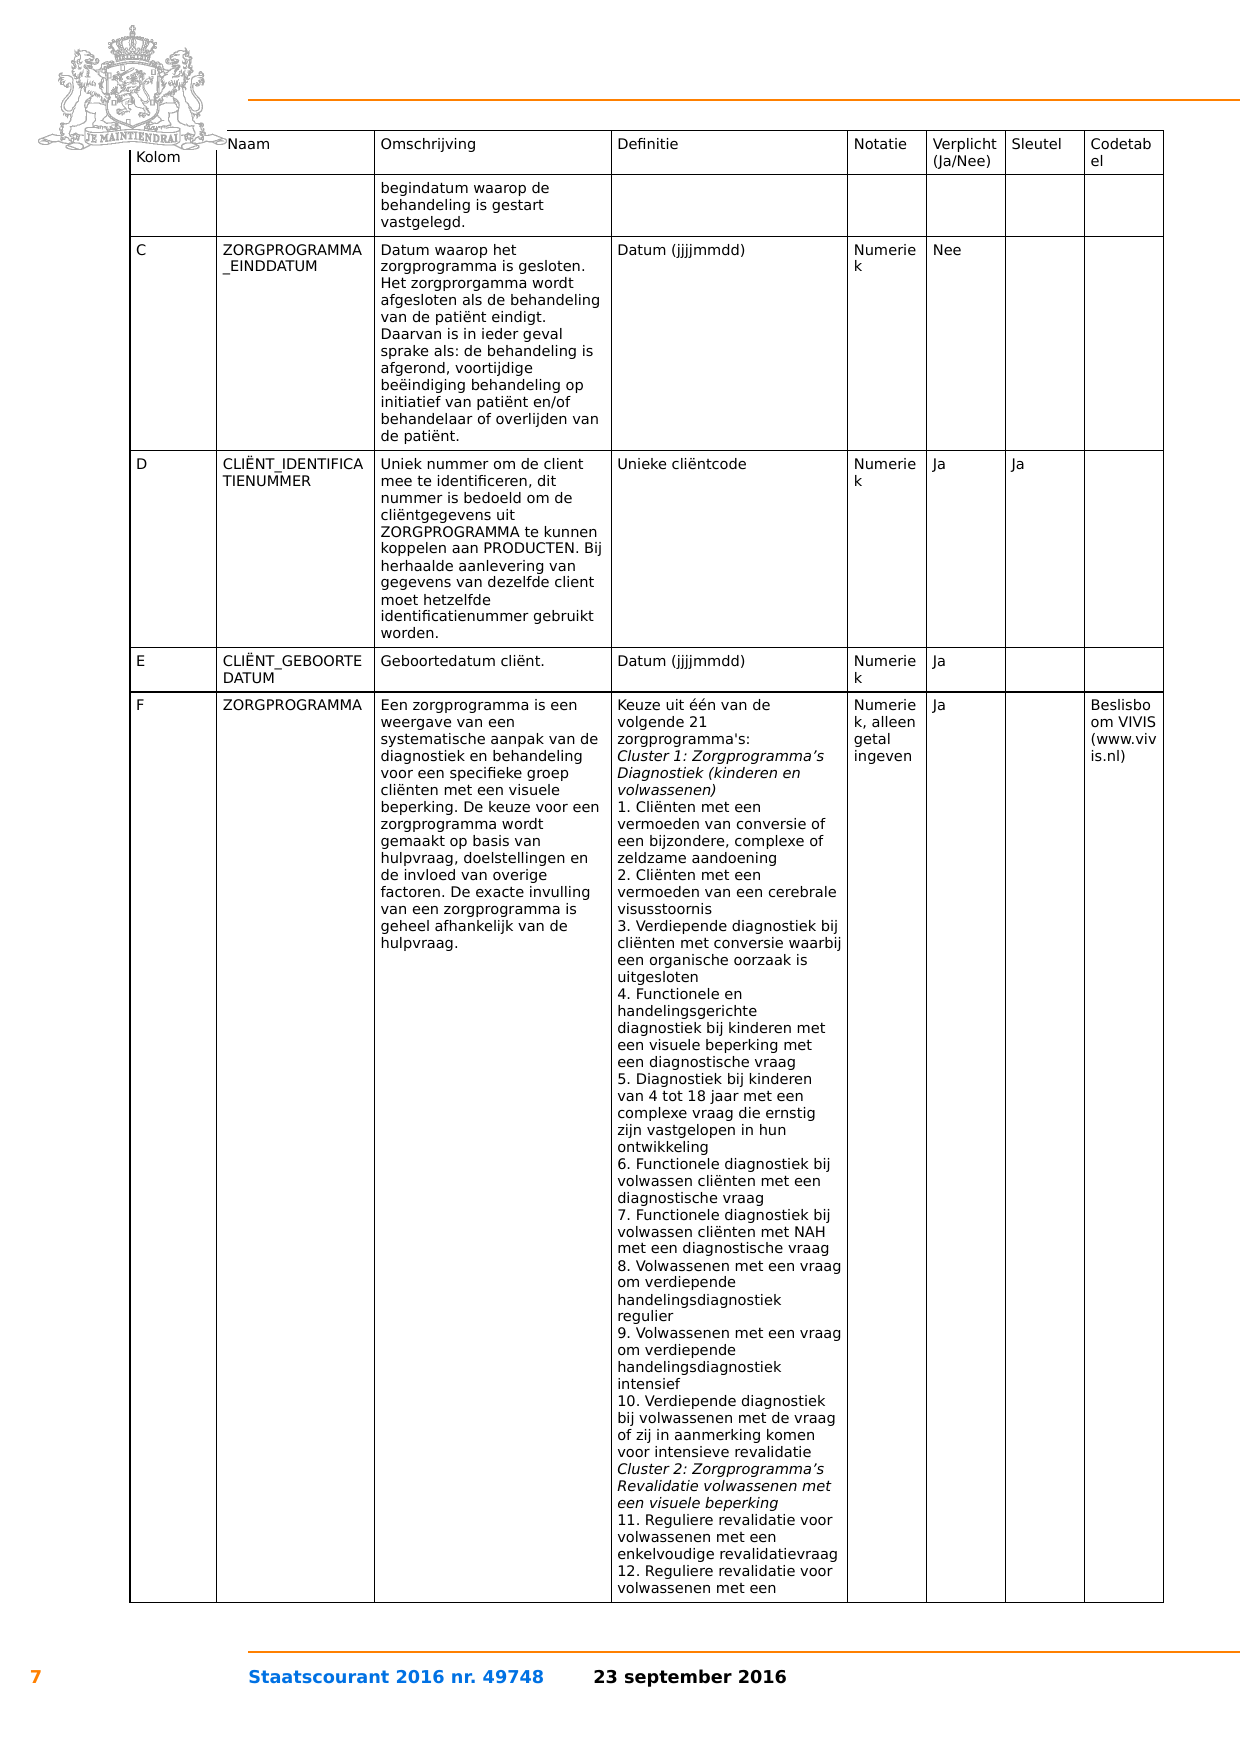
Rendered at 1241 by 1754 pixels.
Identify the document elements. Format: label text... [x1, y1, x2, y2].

table_cell Numeriek [848, 648, 926, 691]
table_cell C [131, 237, 216, 450]
table_cell Datum (jjjjmmdd) [612, 237, 847, 450]
table_cell Keuze uit één van de volgende 21 zorgprogramma's: Cluster 1: Zorgprogramma’s Diagnostiek (kinderen en volwassenen) 1. Cliënten met een vermoeden van conversie of een bijzondere, complexe of zeldzame aandoening 2. Cliënten met een vermoeden van een cerebrale visusstoornis 3. Verdiepende diagnostiek bij cliënten met conversie waarbij een organische oorzaak is uitgesloten 4. Functionele en handelingsgerichte diagnostiek bij kinderen met een visuele beperking met een diagnostische vraag 5. Diagnostiek bij kinderen van 4 tot 18 jaar met een complexe vraag die ernstig zijn vastgelopen in hun ontwikkeling 6. Functionele diagnostiek bij volwassen cliënten met een diagnostische vraag 7. Functionele diagnostiek bij volwassen cliënten met NAH met een diagnostische vraag 8. Volwassenen met een vraag om verdiepende handelingsdiagnostiek regulier 9. Volwassenen met een vraag om verdiepende handelingsdiagnostiek intensief 10. Verdiepende diagnostiek bij volwassenen met de vraag of zij in aanmerking komen voor intensieve revalidatie Cluster 2: Zorgprogramma’s Revalidatie volwassenen met een visuele beperking 11. Reguliere revalidatie voor volwassenen met een enkelvoudige revalidatievraag 12. Reguliere revalidatie voor volwassenen met een [612, 693, 847, 1602]
table_header Verplicht (Ja/Nee) [927, 131, 1005, 174]
table_cell [1085, 175, 1163, 236]
table_cell begindatum waarop de behandeling is gestart vastgelegd. [375, 175, 611, 236]
table_cell Unieke cliëntcode [612, 451, 847, 647]
table_cell Geboortedatum cliënt. [375, 648, 611, 691]
table_cell Uniek nummer om de client mee te identificeren, dit nummer is bedoeld om de cliëntgegevens uit ZORGPROGRAMMA te kunnen koppelen aan PRODUCTEN. Bij herhaalde aanlevering van gegevens van dezelfde client moet hetzelfde identificatienummer gebruikt worden. [375, 451, 611, 647]
table_cell Een zorgprogramma is een weergave van een systematische aanpak van de diagnostiek en behandeling voor een specifieke groep cliënten met een visuele beperking. De keuze voor een zorgprogramma wordt gemaakt op basis van hulpvraag, doelstellingen en de invloed van overige factoren. De exacte invulling van een zorgprogramma is geheel afhankelijk van de hulpvraag. [375, 693, 611, 1602]
table_cell [1085, 648, 1163, 691]
table_header Omschrijving [375, 131, 611, 174]
table_cell Ja [1006, 451, 1084, 647]
table_cell [848, 175, 926, 236]
table_cell E [131, 648, 216, 691]
table_cell [217, 175, 374, 236]
table_cell CLIËNT_GEBOORTEDATUM [217, 648, 374, 691]
table_cell Nee [927, 237, 1005, 450]
table_cell Ja [927, 451, 1005, 647]
table_cell [1006, 175, 1084, 236]
table_cell [131, 175, 216, 236]
table_cell Datum (jjjjmmdd) [612, 648, 847, 691]
table_header Codetabel [1085, 131, 1163, 174]
table_cell [1006, 693, 1084, 1602]
table_cell Ja [927, 693, 1005, 1602]
table_cell CLIËNT_IDENTIFICATIENUMMER [217, 451, 374, 647]
table_cell Datum waarop het zorgprogramma is gesloten. Het zorgprorgamma wordt afgesloten als de behandeling van de patiënt eindigt. Daarvan is in ieder geval sprake als: de behandeling is afgerond, voortijdige beëindiging behandeling op initiatief van patiënt en/of behandelaar of overlijden van de patiënt. [375, 237, 611, 450]
table_cell ZORGPROGRAMMA [217, 693, 374, 1602]
table_cell [1085, 237, 1163, 450]
table_header Kolom [131, 150, 216, 174]
table_cell [612, 175, 847, 236]
table_cell Beslisboom VIVIS (www.vivis.nl) [1085, 693, 1163, 1602]
table_header Sleutel [1006, 131, 1084, 174]
table_cell ZORGPROGRAMMA_EINDDATUM [217, 237, 374, 450]
table_cell F [131, 693, 216, 1602]
table_cell [927, 175, 1005, 236]
table_cell [1085, 451, 1163, 647]
table_cell Numeriek, alleen getal ingeven [848, 693, 926, 1602]
table_header Naam [217, 131, 374, 174]
table_cell D [131, 451, 216, 647]
table_cell Numeriek [848, 237, 926, 450]
table_header Notatie [848, 131, 926, 174]
table_cell Ja [927, 648, 1005, 691]
table_cell [1006, 237, 1084, 450]
picture [38, 25, 227, 150]
table_cell Numeriek [848, 451, 926, 647]
table_header Definitie [612, 131, 847, 174]
table_cell [1006, 648, 1084, 691]
